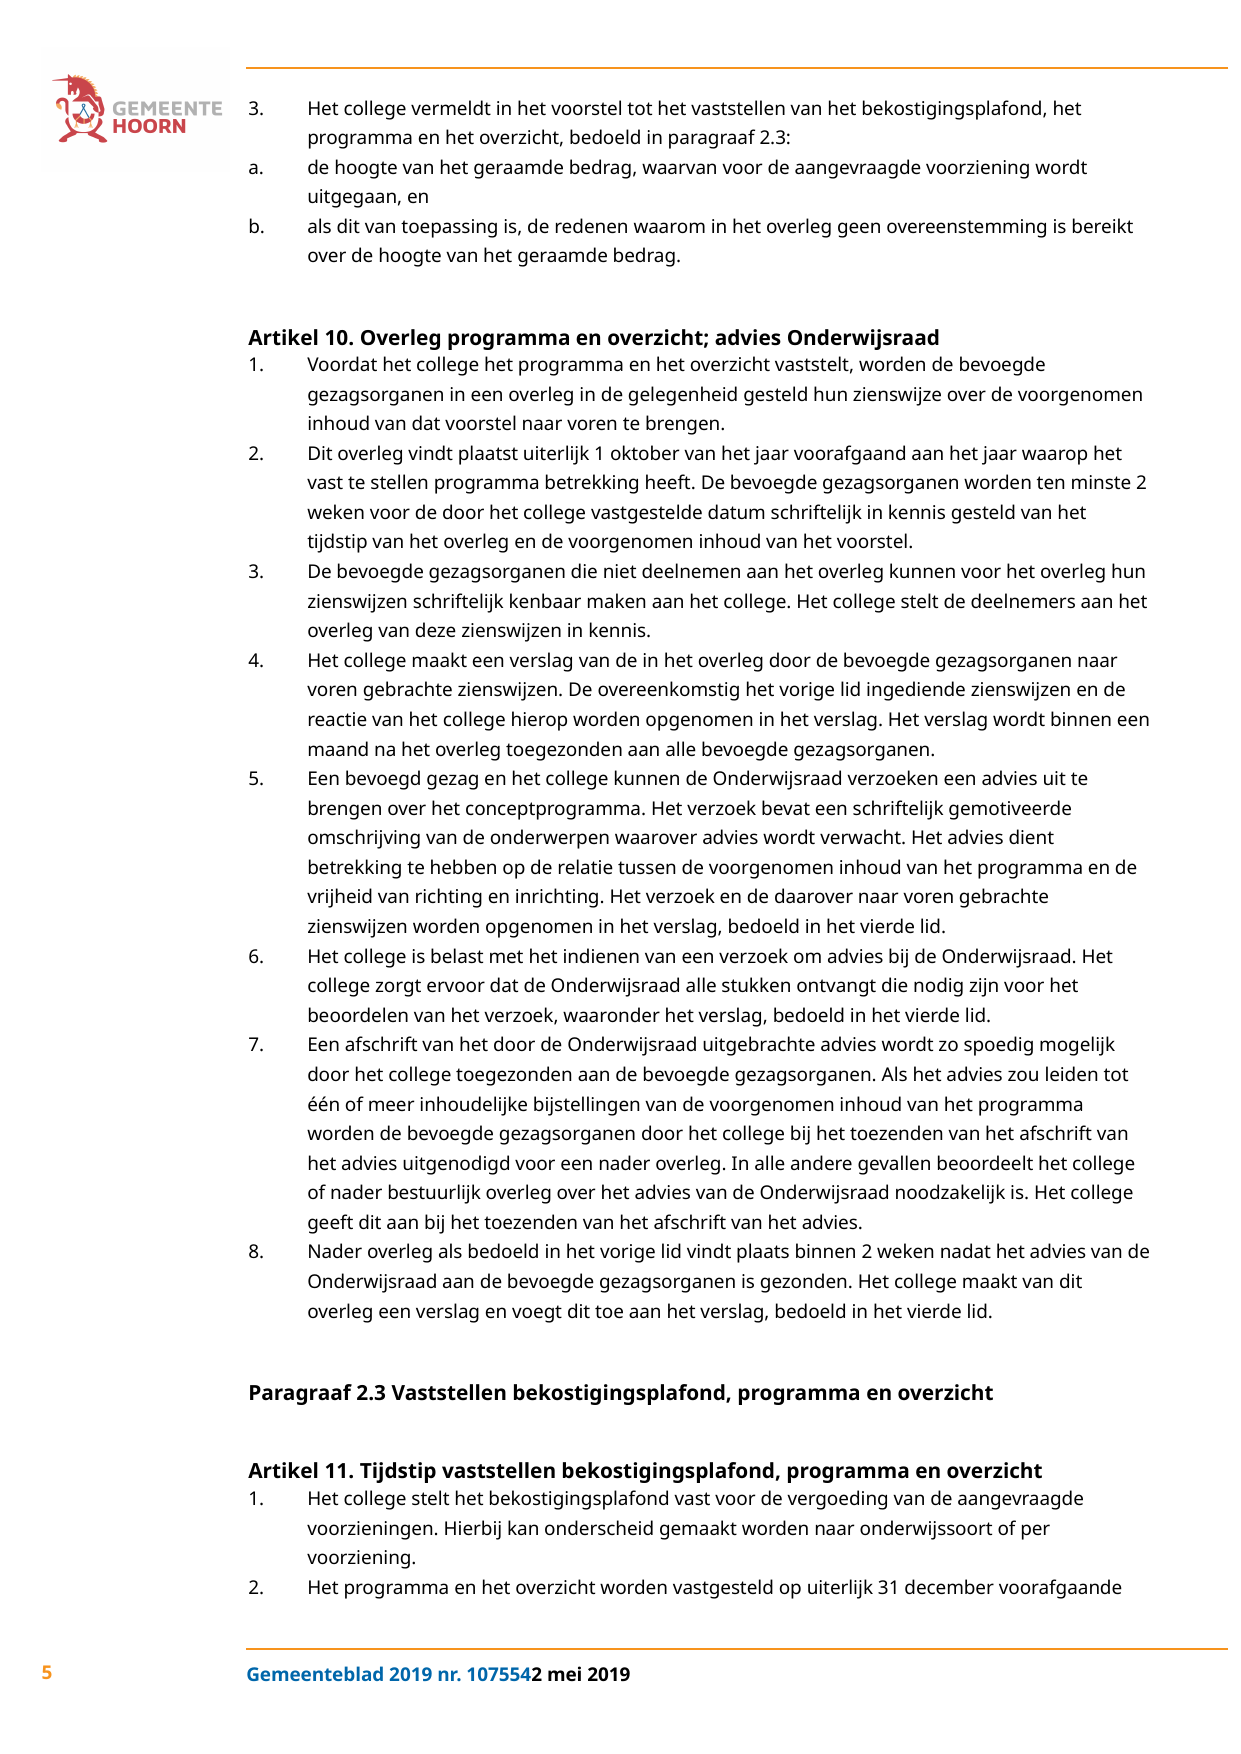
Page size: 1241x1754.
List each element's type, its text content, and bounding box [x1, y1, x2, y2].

text Artikel 10. Overleg programma en overzicht; advies Onderwijsraad [248, 323, 1152, 351]
list de hoogte van het geraamde bedrag, waarvan voor de aangevraagde voorziening wordt uitgegaan, en [248, 154, 1152, 209]
list Een bevoegd gezag en het college kunnen de Onderwijsraad verzoeken een advies uit te brengen over het conceptprogramma. Het verzoek bevat een schriftelijk gemotiveerde omschrijving van de onderwerpen waarover advies wordt verwacht. Het advies dient betrekking te hebben op de relatie tussen de voorgenomen inhoud van het programma en de vrijheid van richting en inrichting. Het verzoek en de daarover naar voren gebrachte zienswijzen worden opgenomen in het verslag, bedoeld in het vierde lid. [248, 765, 1152, 939]
list Het college vermeldt in het voorstel tot het vaststellen van het bekostigingsplafond, het programma en het overzicht, bedoeld in paragraaf 2.3: [248, 95, 1152, 150]
text Paragraaf 2.3 Vaststellen bekostigingsplafond, programma en overzicht [248, 1378, 1152, 1406]
list De bevoegde gezagsorganen die niet deelnemen aan het overleg kunnen voor het overleg hun zienswijzen schriftelijk kenbaar maken aan het college. Het college stelt de deelnemers aan het overleg van deze zienswijzen in kennis. [248, 558, 1152, 643]
list Voordat het college het programma en het overzicht vaststelt, worden de bevoegde gezagsorganen in een overleg in de gelegenheid gesteld hun zienswijze over de voorgenomen inhoud van dat voorstel naar voren te brengen. [248, 351, 1152, 436]
list als dit van toepassing is, de redenen waarom in het overleg geen overeenstemming is bereikt over de hoogte van het geraamde bedrag. [248, 213, 1152, 268]
text Artikel 11. Tijdstip vaststellen bekostigingsplafond, programma en overzicht [248, 1457, 1152, 1485]
list Een afschrift van het door de Onderwijsraad uitgebrachte advies wordt zo spoedig mogelijk door het college toegezonden aan de bevoegde gezagsorganen. Als het advies zou leiden tot één of meer inhoudelijke bijstellingen van de voorgenomen inhoud van het programma worden de bevoegde gezagsorganen door het college bij het toezenden van het afschrift van het advies uitgenodigd voor een nader overleg. In alle andere gevallen beoordeelt het college of nader bestuurlijk overleg over het advies van de Onderwijsraad noodzakelijk is. Het college geeft dit aan bij het toezenden van het afschrift van het advies. [248, 1032, 1152, 1235]
list Nader overleg als bedoeld in het vorige lid vindt plaats binnen 2 weken nadat het advies van de Onderwijsraad aan de bevoegde gezagsorganen is gezonden. Het college maakt van dit overleg een verslag en voegt dit toe aan het verslag, bedoeld in het vierde lid. [248, 1239, 1152, 1323]
list Het programma en het overzicht worden vastgesteld op uiterlijk 31 december voorafgaande [248, 1574, 1152, 1599]
list Het college is belast met het indienen van een verzoek om advies bij de Onderwijsraad. Het college zorgt ervoor dat de Onderwijsraad alle stukken ontvangt die nodig zijn voor het beoordelen van het verzoek, waaronder het verslag, bedoeld in het vierde lid. [248, 943, 1152, 1028]
list Het college stelt het bekostigingsplafond vast voor de vergoeding van de aangevraagde voorzieningen. Hierbij kan onderscheid gemaakt worden naar onderwijssoort of per voorziening. [248, 1485, 1152, 1570]
list Het college maakt een verslag van de in het overleg door de bevoegde gezagsorganen naar voren gebrachte zienswijzen. De overeenkomstig het vorige lid ingediende zienswijzen en de reactie van het college hierop worden opgenomen in het verslag. Het verslag wordt binnen een maand na het overleg toegezonden aan alle bevoegde gezagsorganen. [248, 647, 1152, 761]
list Dit overleg vindt plaatst uiterlijk 1 oktober van het jaar voorafgaand aan het jaar waarop het vast te stellen programma betrekking heeft. De bevoegde gezagsorganen worden ten minste 2 weken voor de door het college vastgestelde datum schriftelijk in kennis gesteld van het tijdstip van het overleg en de voorgenomen inhoud van het voorstel. [248, 440, 1152, 554]
picture [41, 47, 231, 172]
